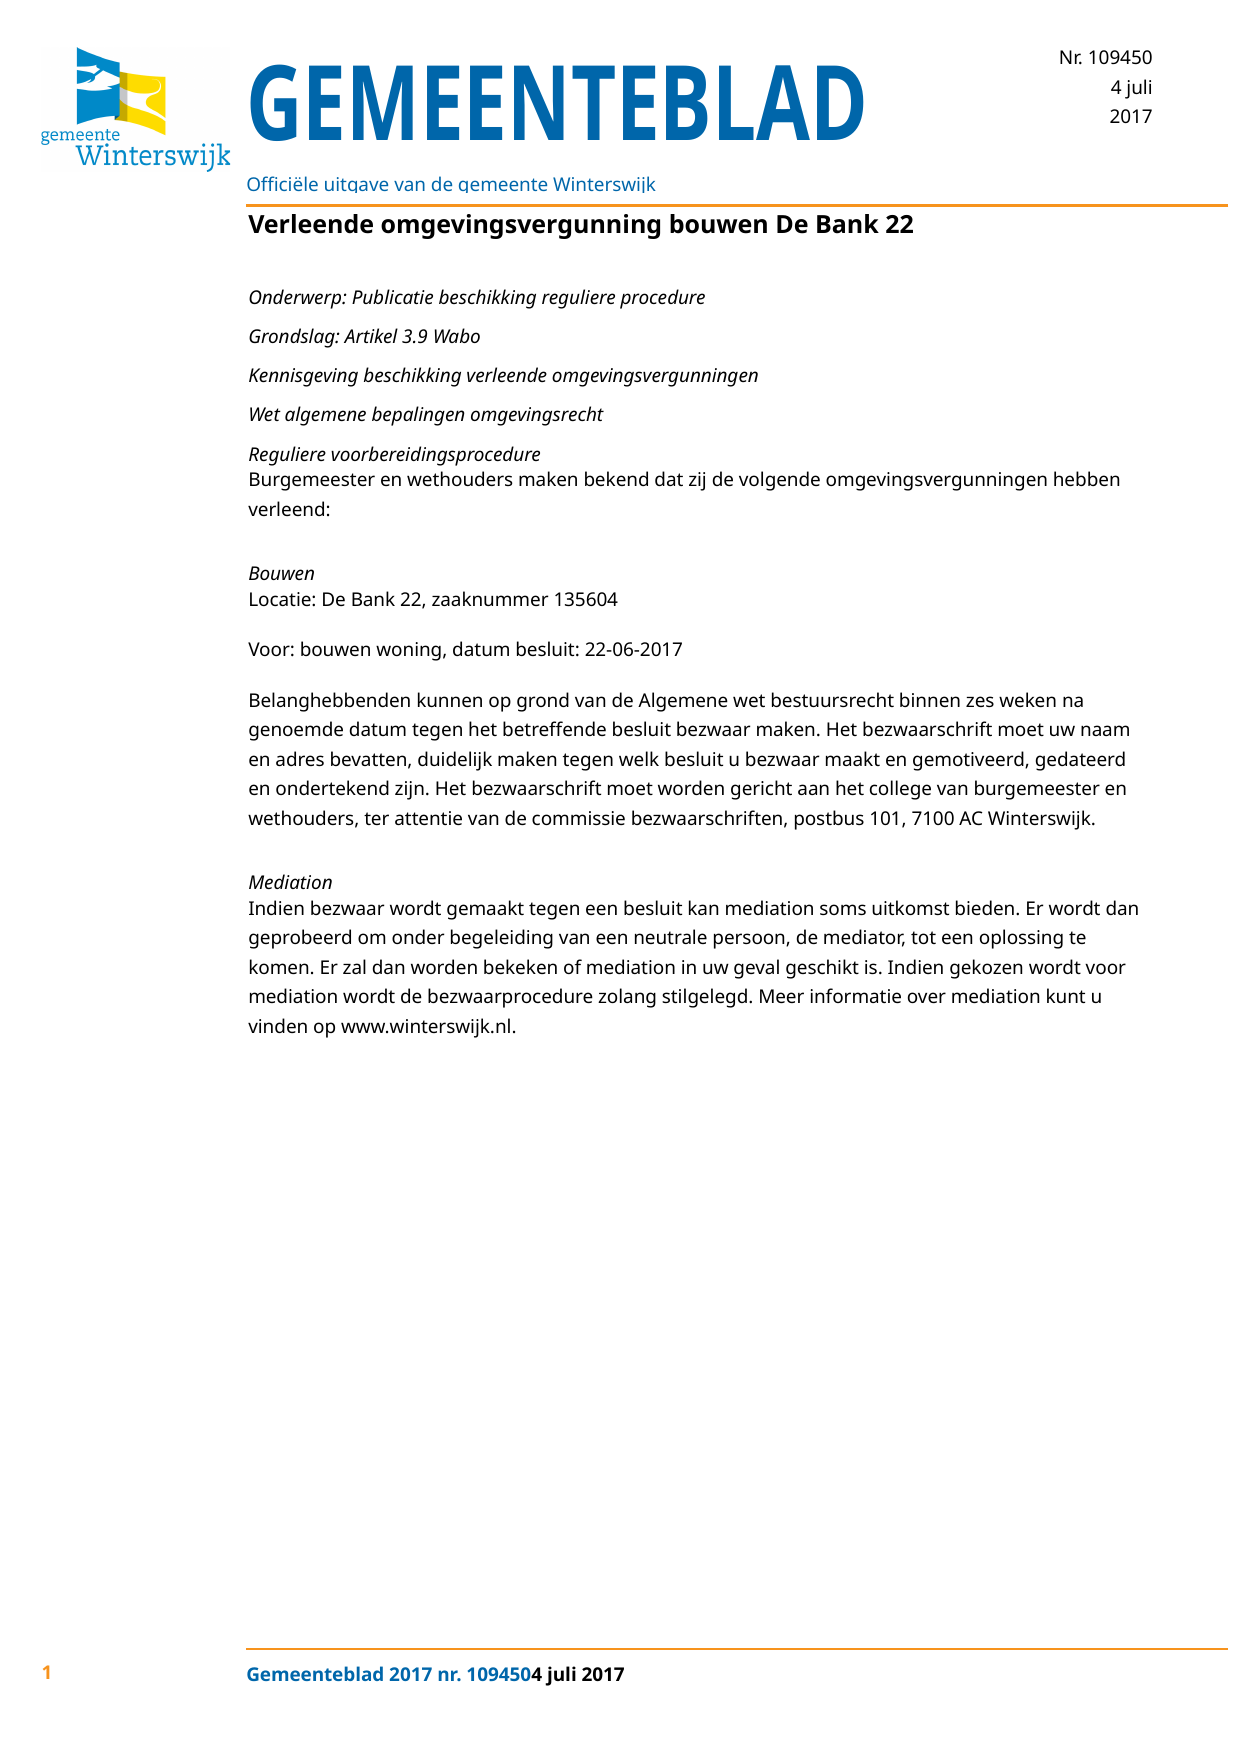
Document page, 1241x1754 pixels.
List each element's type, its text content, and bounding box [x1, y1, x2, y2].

picture [41, 47, 231, 172]
text Grondslag: Artikel 3.9 Wabo [248, 323, 1152, 349]
text Bouwen [248, 560, 1152, 586]
text Voor: bouwen woning, datum besluit: 22-06-2017 [248, 636, 1152, 662]
text Locatie: De Bank 22, zaaknummer 135604 [248, 586, 1152, 612]
text Burgemeester en wethouders maken bekend dat zij de volgende omgevingsvergunningen hebben verleend: [248, 467, 1152, 522]
picture [225, 153, 231, 162]
text Indien bezwaar wordt gemaakt tegen een besluit kan mediation soms uitkomst bieden. Er wordt dan geprobeerd om onder begeleiding van een neutrale persoon, de mediator, tot een oplossing te komen. Er zal dan worden bekeken of mediation in uw geval geschikt is. Indien gekozen wordt voor mediation wordt de bezwaarprocedure zolang stilgelegd. Meer informatie over mediation kunt u vinden op www.winterswijk.nl. [248, 895, 1152, 1039]
text Onderwerp: Publicatie beschikking reguliere procedure [248, 284, 1152, 309]
text Mediation [248, 869, 1152, 895]
text Belanghebbenden kunnen op grond van de Algemene wet bestuursrecht binnen zes weken na genoemde datum tegen het betreffende besluit bezwaar maken. Het bezwaarschrift moet uw naam en adres bevatten, duidelijk maken tegen welk besluit u bezwaar maakt en gemotiveerd, gedateerd en ondertekend zijn. Het bezwaarschrift moet worden gericht aan het college van burgemeester en wethouders, ter attentie van de commissie bezwaarschriften, postbus 101, 7100 AC Winterswijk. [248, 687, 1152, 831]
text Reguliere voorbereidingsprocedure [248, 441, 1152, 467]
text Verleende omgevingsvergunning bouwen De Bank 22 [248, 207, 1152, 241]
text Kennisgeving beschikking verleende omgevingsvergunningen [248, 362, 1152, 388]
text Wet algemene bepalingen omgevingsrecht [248, 402, 1152, 427]
